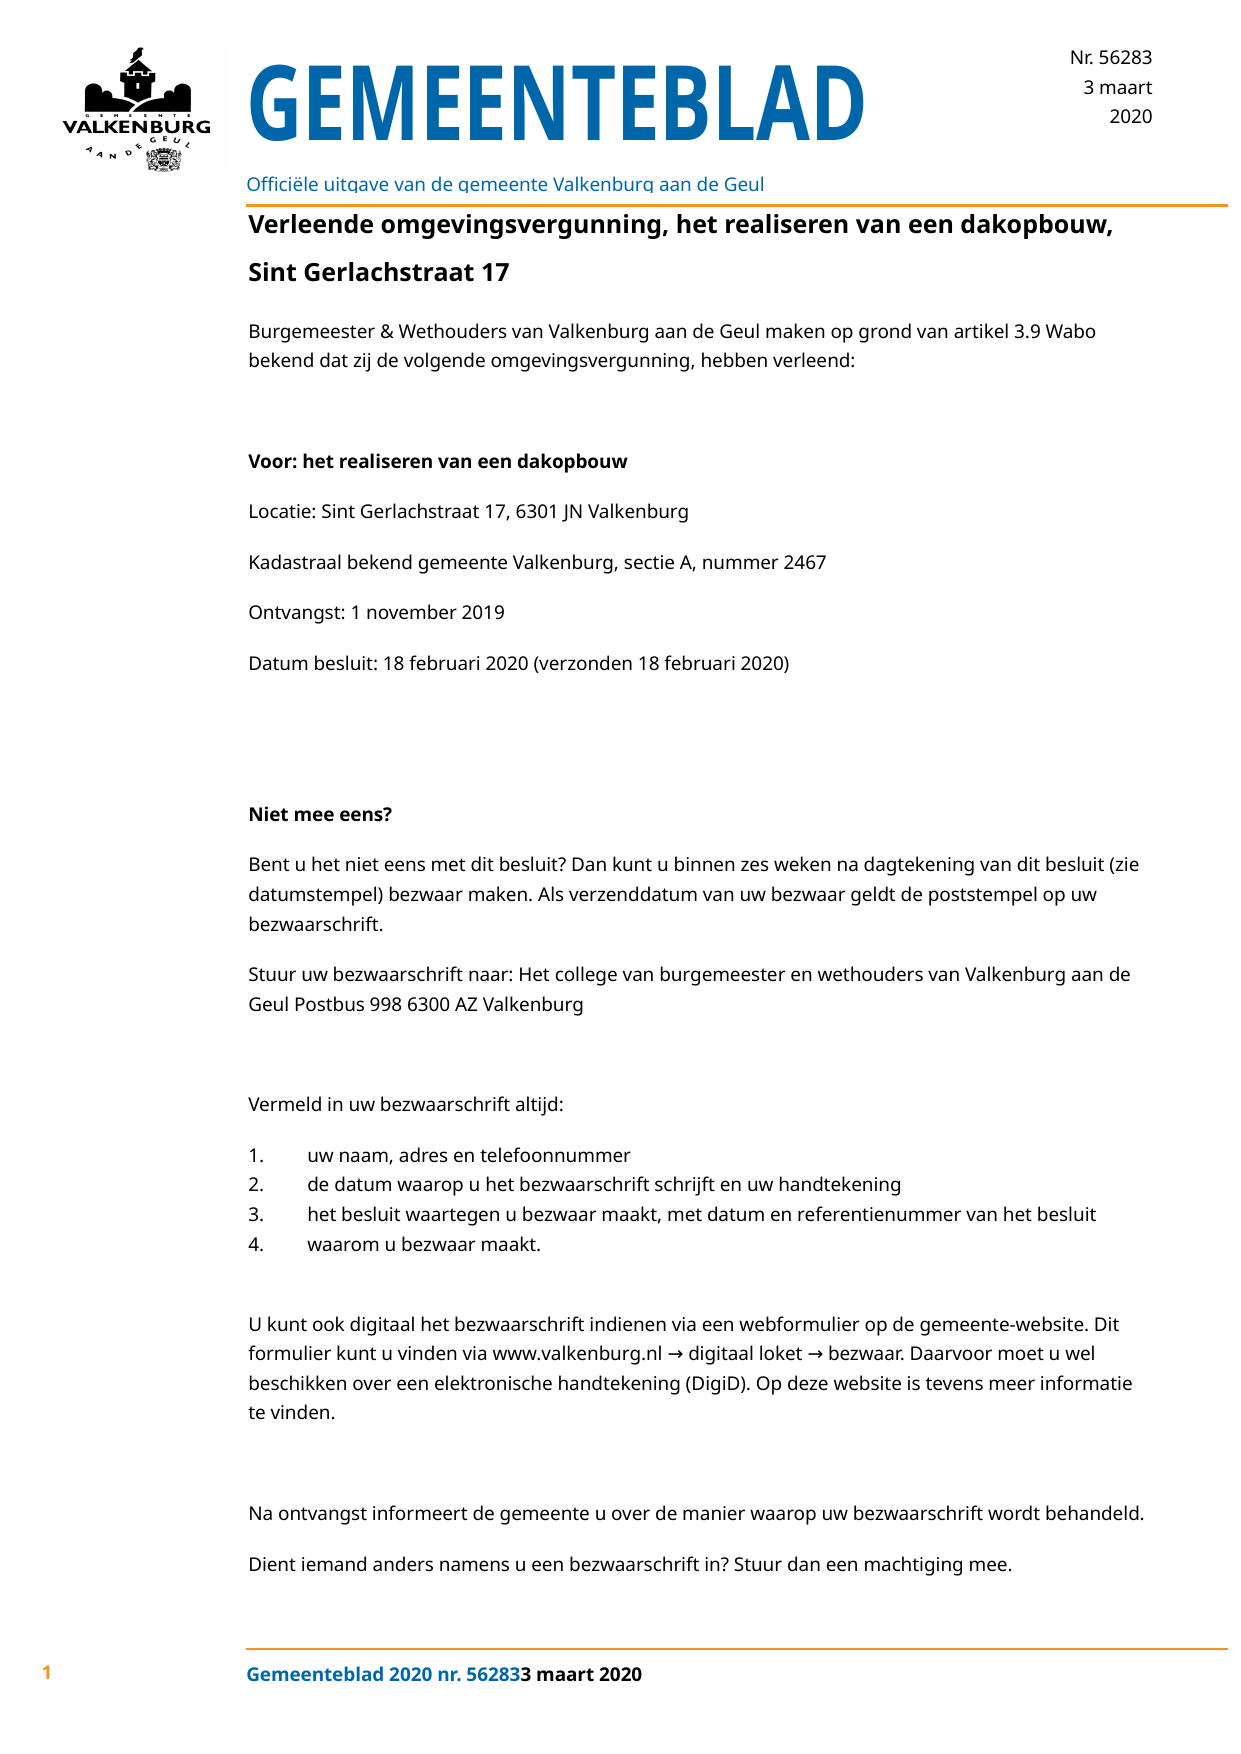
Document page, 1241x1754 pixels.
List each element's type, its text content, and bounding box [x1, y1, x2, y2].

text Dient iemand anders namens u een bezwaarschrift in? Stuur dan een machtiging mee. [248, 1551, 1152, 1577]
list het besluit waartegen u bezwaar maakt, met datum en referentienummer van het besluit [248, 1201, 1152, 1227]
list de datum waarop u het bezwaarschrift schrijft en uw handtekening [248, 1172, 1152, 1197]
text Locatie: Sint Gerlachstraat 17, 6301 JN Valkenburg [248, 499, 1152, 524]
text Burgemeester & Wethouders van Valkenburg aan de Geul maken op grond van artikel 3.9 Wabo bekend dat zij de volgende omgevingsvergunning, hebben verleend: [248, 318, 1152, 373]
list waarom u bezwaar maakt. [248, 1231, 1152, 1257]
text Vermeld in uw bezwaarschrift altijd: [248, 1092, 1152, 1117]
text Stuur uw bezwaarschrift naar: Het college van burgemeester en wethouders van Valkenburg aan de Geul Postbus 998 6300 AZ Valkenburg [248, 961, 1152, 1017]
text Ontvangst: 1 november 2019 [248, 599, 1152, 625]
list uw naam, adres en telefoonnummer [248, 1142, 1152, 1168]
text U kunt ook digitaal het bezwaarschrift indienen via een webformulier op de gemeente-website. Dit formulier kunt u vinden via www.valkenburg.nl → digitaal loket → bezwaar. Daarvoor moet u wel beschikken over een elektronische handtekening (DigiD). Op deze website is tevens meer informatie te vinden. [248, 1311, 1152, 1425]
text Kadastraal bekend gemeente Valkenburg, sectie A, nummer 2467 [248, 549, 1152, 575]
text Niet mee eens? [248, 801, 1152, 827]
text Voor: het realiseren van een dakopbouw [248, 448, 1152, 474]
text Bent u het niet eens met dit besluit? Dan kunt u binnen zes weken na dagtekening van dit besluit (zie datumstempel) bezwaar maken. Als verzenddatum van uw bezwaar geldt de poststempel op uw bezwaarschrift. [248, 852, 1152, 937]
picture [41, 47, 231, 172]
text Na ontvangst informeert de gemeente u over de manier waarop uw bezwaarschrift wordt behandeld. [248, 1500, 1152, 1526]
text Datum besluit: 18 februari 2020 (verzonden 18 februari 2020) [248, 650, 1152, 676]
text Verleende omgevingsvergunning, het realiseren van een dakopbouw, Sint Gerlachstraat 17 [248, 207, 1152, 288]
